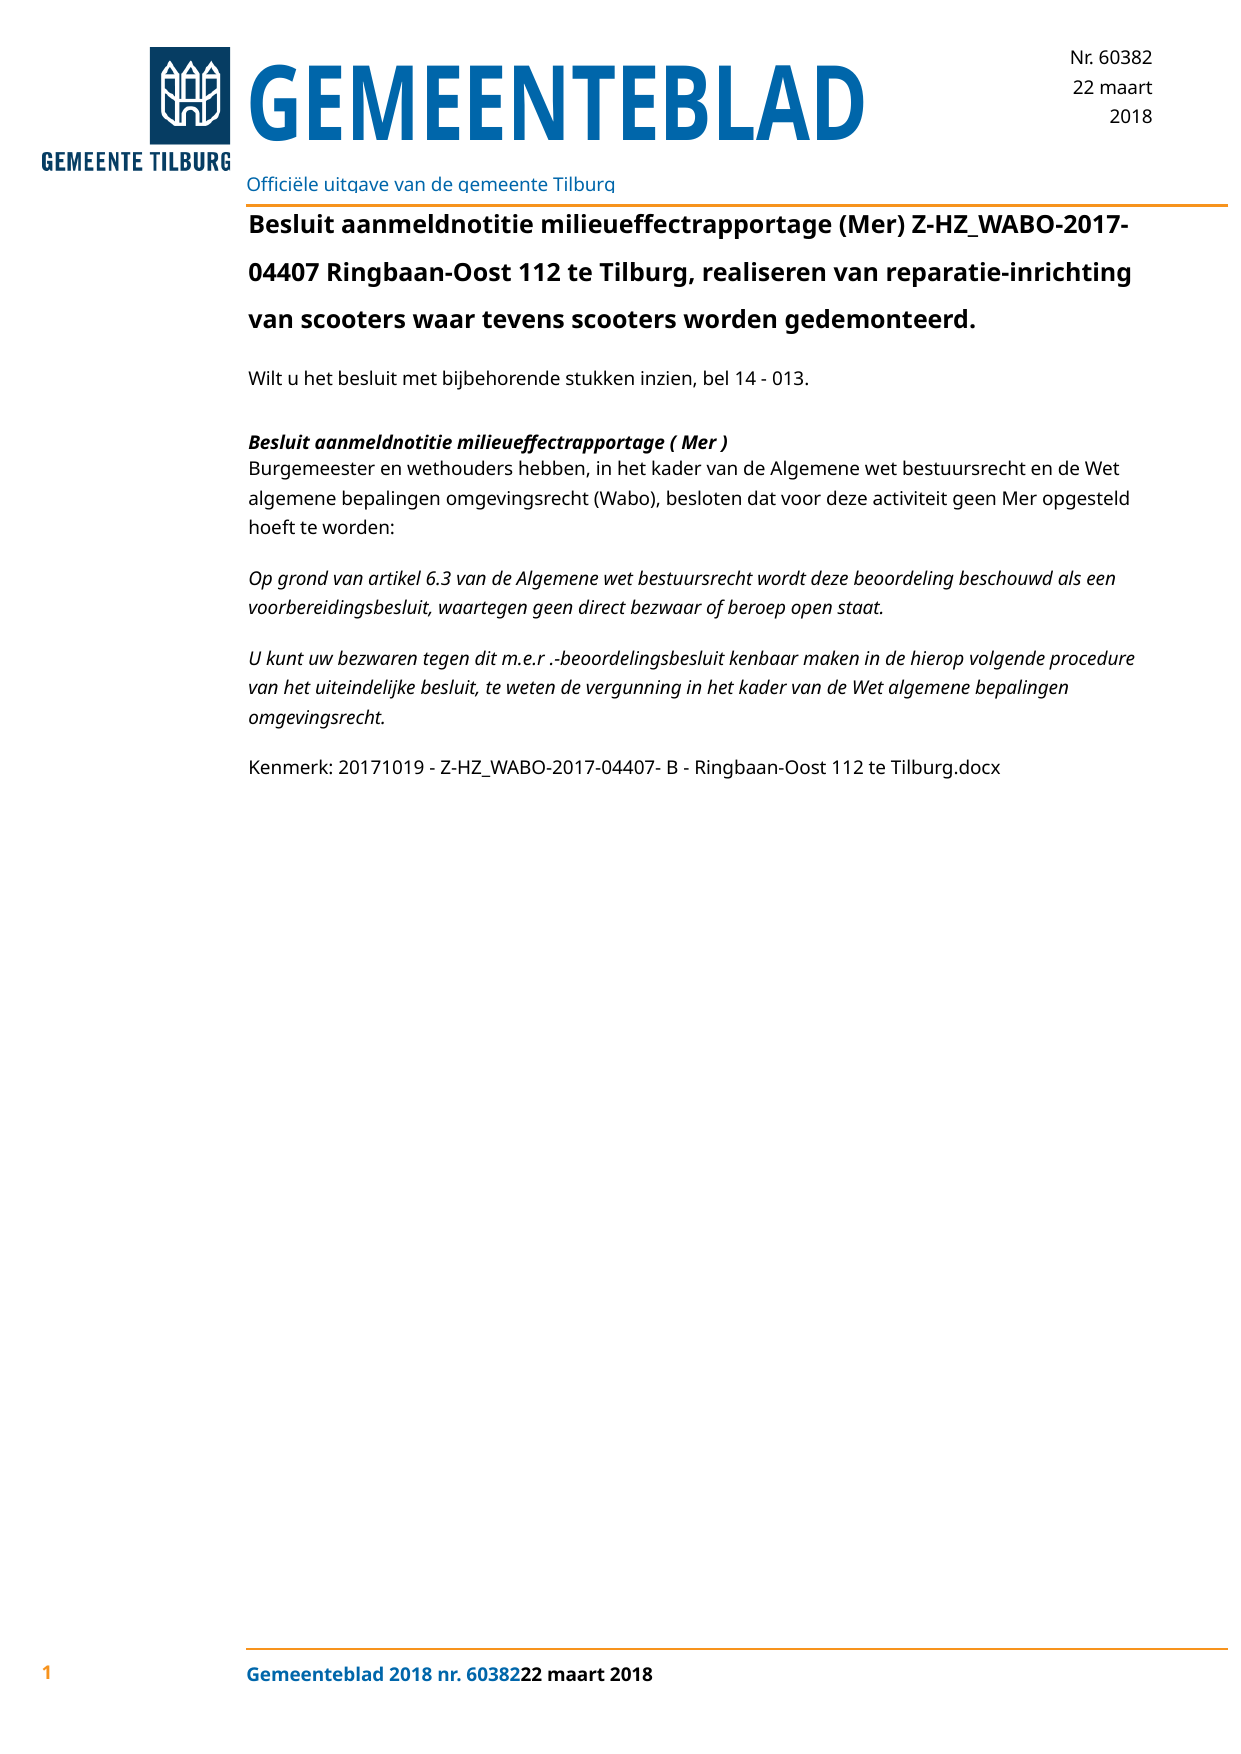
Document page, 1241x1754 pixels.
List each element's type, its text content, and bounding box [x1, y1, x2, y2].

text Op grond van artikel 6.3 van de Algemene wet bestuursrecht wordt deze beoordeling beschouwd als een voorbereidingsbesluit, waartegen geen direct bezwaar of beroep open staat. [248, 565, 1152, 620]
text Wilt u het besluit met bijbehorende stukken inzien, bel 14 - 013. [248, 366, 1152, 391]
picture [41, 47, 231, 172]
text Besluit aanmeldnotitie milieueffectrapportage ( Mer ) [248, 429, 1152, 455]
text U kunt uw bezwaren tegen dit m.e.r .-beoordelingsbesluit kenbaar maken in de hierop volgende procedure van het uiteindelijke besluit, te weten de vergunning in het kader van de Wet algemene bepalingen omgevingsrecht. [248, 645, 1152, 730]
text Besluit aanmeldnotitie milieueffectrapportage (Mer) Z-HZ_WABO-2017-04407 Ringbaan-Oost 112 te Tilburg, realiseren van reparatie-inrichting van scooters waar tevens scooters worden gedemonteerd. [248, 207, 1152, 336]
text Kenmerk: 20171019 - Z-HZ_WABO-2017-04407- B - Ringbaan-Oost 112 te Tilburg.docx [248, 754, 1152, 780]
text Burgemeester en wethouders hebben, in het kader van de Algemene wet bestuursrecht en de Wet algemene bepalingen omgevingsrecht (Wabo), besloten dat voor deze activiteit geen Mer opgesteld hoeft te worden: [248, 455, 1152, 540]
